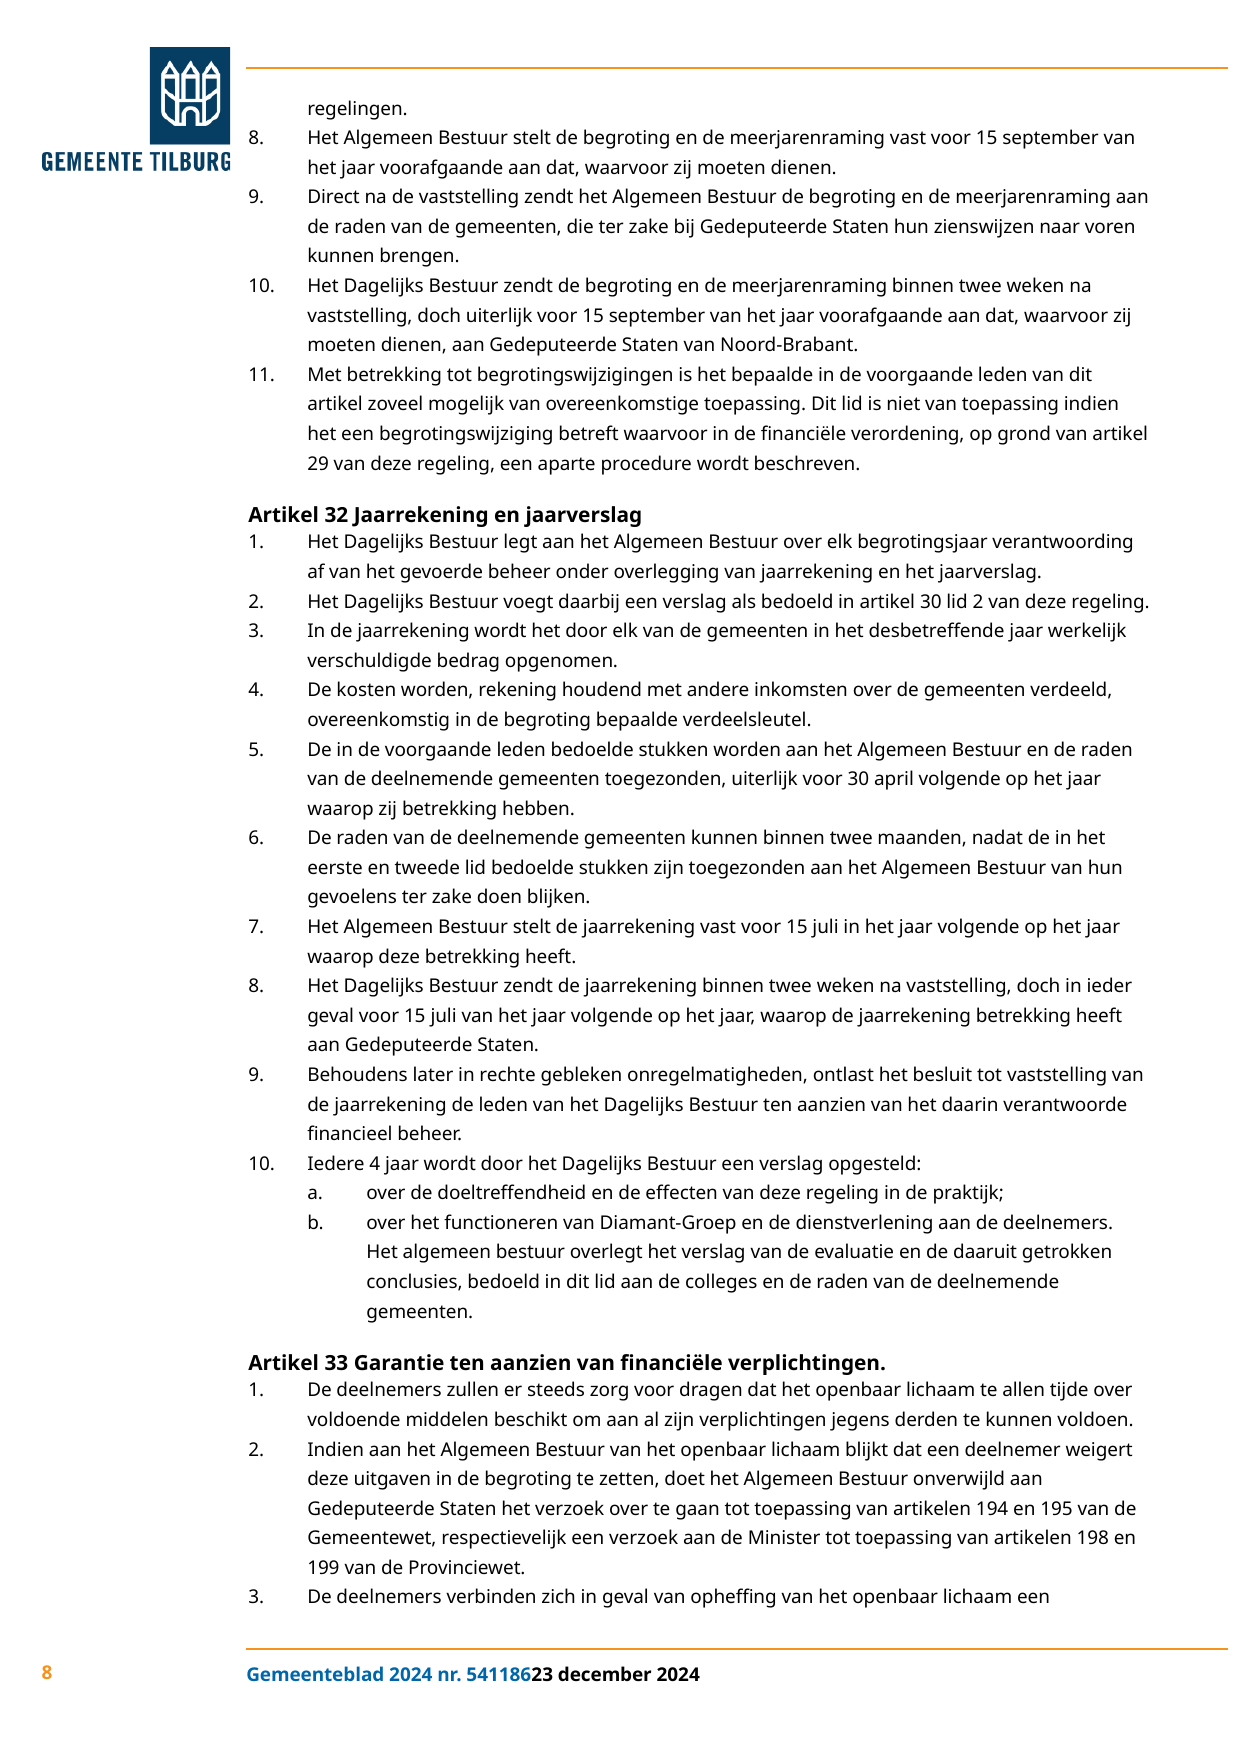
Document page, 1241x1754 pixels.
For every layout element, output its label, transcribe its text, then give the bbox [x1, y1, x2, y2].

list De kosten worden, rekening houdend met andere inkomsten over de gemeenten verdeeld, overeenkomstig in de begroting bepaalde verdeelsleutel. [248, 677, 1152, 732]
list Het Dagelijks Bestuur zendt de begroting en de meerjarenraming binnen twee weken na vaststelling, doch uiterlijk voor 15 september van het jaar voorafgaande aan dat, waarvoor zij moeten dienen, aan Gedeputeerde Staten van Noord-Brabant. [248, 272, 1152, 357]
list In de jaarrekening wordt het door elk van de gemeenten in het desbetreffende jaar werkelijk verschuldigde bedrag opgenomen. [248, 617, 1152, 673]
list Het Dagelijks Bestuur legt aan het Algemeen Bestuur over elk begrotingsjaar verantwoording af van het gevoerde beheer onder overlegging van jaarrekening en het jaarverslag. [248, 529, 1152, 584]
text Artikel 33 Garantie ten aanzien van financiële verplichtingen. [248, 1348, 1152, 1377]
picture [41, 47, 231, 172]
list De raden van de deelnemende gemeenten kunnen binnen twee maanden, nadat de in het eerste en tweede lid bedoelde stukken zijn toegezonden aan het Algemeen Bestuur van hun gevoelens ter zake doen blijken. [248, 824, 1152, 909]
list De deelnemers verbinden zich in geval van opheffing van het openbaar lichaam een [248, 1584, 1152, 1609]
list Indien aan het Algemeen Bestuur van het openbaar lichaam blijkt dat een deelnemer weigert deze uitgaven in de begroting te zetten, doet het Algemeen Bestuur onverwijld aan Gedeputeerde Staten het verzoek over te gaan tot toepassing van artikelen 194 en 195 van de Gemeentewet, respectievelijk een verzoek aan de Minister tot toepassing van artikelen 198 en 199 van de Provinciewet. [248, 1436, 1152, 1580]
list Het algemeen bestuur overlegt het verslag van de evaluatie en de daaruit getrokken conclusies, bedoeld in dit lid aan de colleges en de raden van de deelnemende gemeenten. [307, 1239, 1152, 1323]
list Het Dagelijks Bestuur zendt de jaarrekening binnen twee weken na vaststelling, doch in ieder geval voor 15 juli van het jaar volgende op het jaar, waarop de jaarrekening betrekking heeft aan Gedeputeerde Staten. [248, 972, 1152, 1057]
list Het Algemeen Bestuur stelt de begroting en de meerjarenraming vast voor 15 september van het jaar voorafgaande aan dat, waarvoor zij moeten dienen. [248, 124, 1152, 180]
list Behoudens later in rechte gebleken onregelmatigheden, ontlast het besluit tot vaststelling van de jaarrekening de leden van het Dagelijks Bestuur ten aanzien van het daarin verantwoorde financieel beheer. [248, 1061, 1152, 1146]
list Met betrekking tot begrotingswijzigingen is het bepaalde in de voorgaande leden van dit artikel zoveel mogelijk van overeenkomstige toepassing. Dit lid is niet van toepassing indien het een begrotingswijziging betreft waarvoor in de financiële verordening, op grond van artikel 29 van deze regeling, een aparte procedure wordt beschreven. [248, 361, 1152, 476]
list regelingen. [248, 95, 1152, 121]
list over het functioneren van Diamant-Groep en de dienstverlening aan de deelnemers. [307, 1209, 1152, 1235]
list Het Algemeen Bestuur stelt de jaarrekening vast voor 15 juli in het jaar volgende op het jaar waarop deze betrekking heeft. [248, 913, 1152, 968]
list De deelnemers zullen er steeds zorg voor dragen dat het openbaar lichaam te allen tijde over voldoende middelen beschikt om aan al zijn verplichtingen jegens derden te kunnen voldoen. [248, 1377, 1152, 1432]
list Direct na de vaststelling zendt het Algemeen Bestuur de begroting en de meerjarenraming aan de raden van de gemeenten, die ter zake bij Gedeputeerde Staten hun zienswijzen naar voren kunnen brengen. [248, 183, 1152, 268]
list Iedere 4 jaar wordt door het Dagelijks Bestuur een verslag opgesteld: [248, 1150, 1152, 1176]
list Het Dagelijks Bestuur voegt daarbij een verslag als bedoeld in artikel 30 lid 2 van deze regeling. [248, 588, 1152, 613]
list De in de voorgaande leden bedoelde stukken worden aan het Algemeen Bestuur en de raden van de deelnemende gemeenten toegezonden, uiterlijk voor 30 april volgende op het jaar waarop zij betrekking hebben. [248, 736, 1152, 821]
text Artikel 32 Jaarrekening en jaarverslag [248, 500, 1152, 529]
list over de doeltreffendheid en de effecten van deze regeling in de praktijk; [307, 1179, 1152, 1205]
